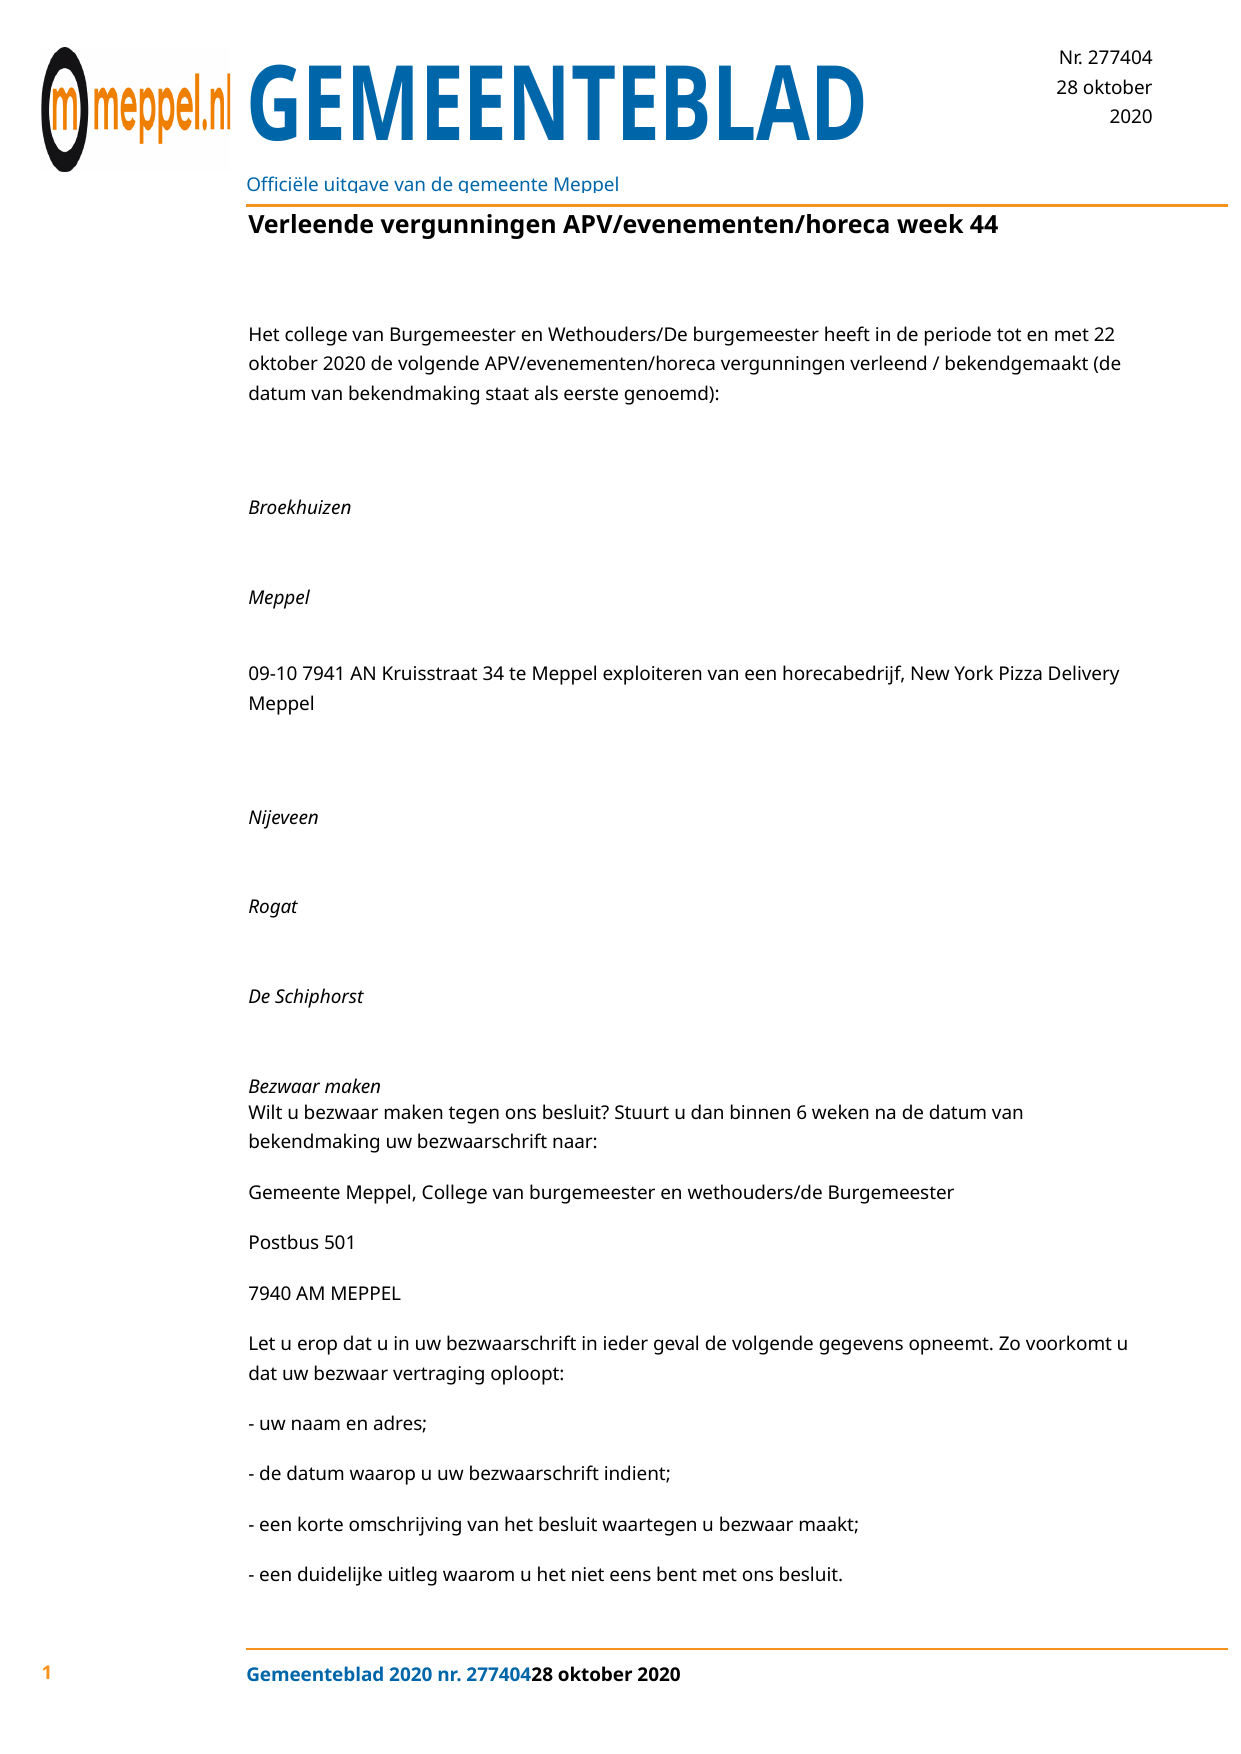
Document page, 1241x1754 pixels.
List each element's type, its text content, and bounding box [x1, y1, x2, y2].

text De Schiphorst [248, 983, 1152, 1009]
text Broekhuizen [248, 494, 1152, 520]
text - uw naam en adres; [248, 1410, 1152, 1436]
picture [41, 47, 231, 172]
text Verleende vergunningen APV/evenementen/horeca week 44 [248, 207, 1152, 241]
text - een duidelijke uitleg waarom u het niet eens bent met ons besluit. [248, 1561, 1152, 1587]
text Bezwaar maken [248, 1073, 1152, 1099]
text Postbus 501 [248, 1229, 1152, 1255]
text - een korte omschrijving van het besluit waartegen u bezwaar maakt; [248, 1511, 1152, 1537]
text 09-10 7941 AN Kruisstraat 34 te Meppel exploiteren van een horecabedrijf, New York Pizza Delivery Meppel [248, 660, 1152, 715]
text Wilt u bezwaar maken tegen ons besluit? Stuurt u dan binnen 6 weken na de datum van bekendmaking uw bezwaarschrift naar: [248, 1099, 1152, 1154]
text Rogat [248, 894, 1152, 919]
text Nijeveen [248, 804, 1152, 830]
text Let u erop dat u in uw bezwaarschrift in ieder geval de volgende gegevens opneemt. Zo voorkomt u dat uw bezwaar vertraging oploopt: [248, 1330, 1152, 1385]
text - de datum waarop u uw bezwaarschrift indient; [248, 1461, 1152, 1486]
text Gemeente Meppel, College van burgemeester en wethouders/de Burgemeester [248, 1179, 1152, 1204]
text Meppel [248, 584, 1152, 610]
text Het college van Burgemeester en Wethouders/De burgemeester heeft in de periode tot en met 22 oktober 2020 de volgende APV/evenementen/horeca vergunningen verleend / bekendgemaakt (de datum van bekendmaking staat als eerste genoemd): [248, 321, 1152, 406]
text 7940 AM MEPPEL [248, 1280, 1152, 1305]
